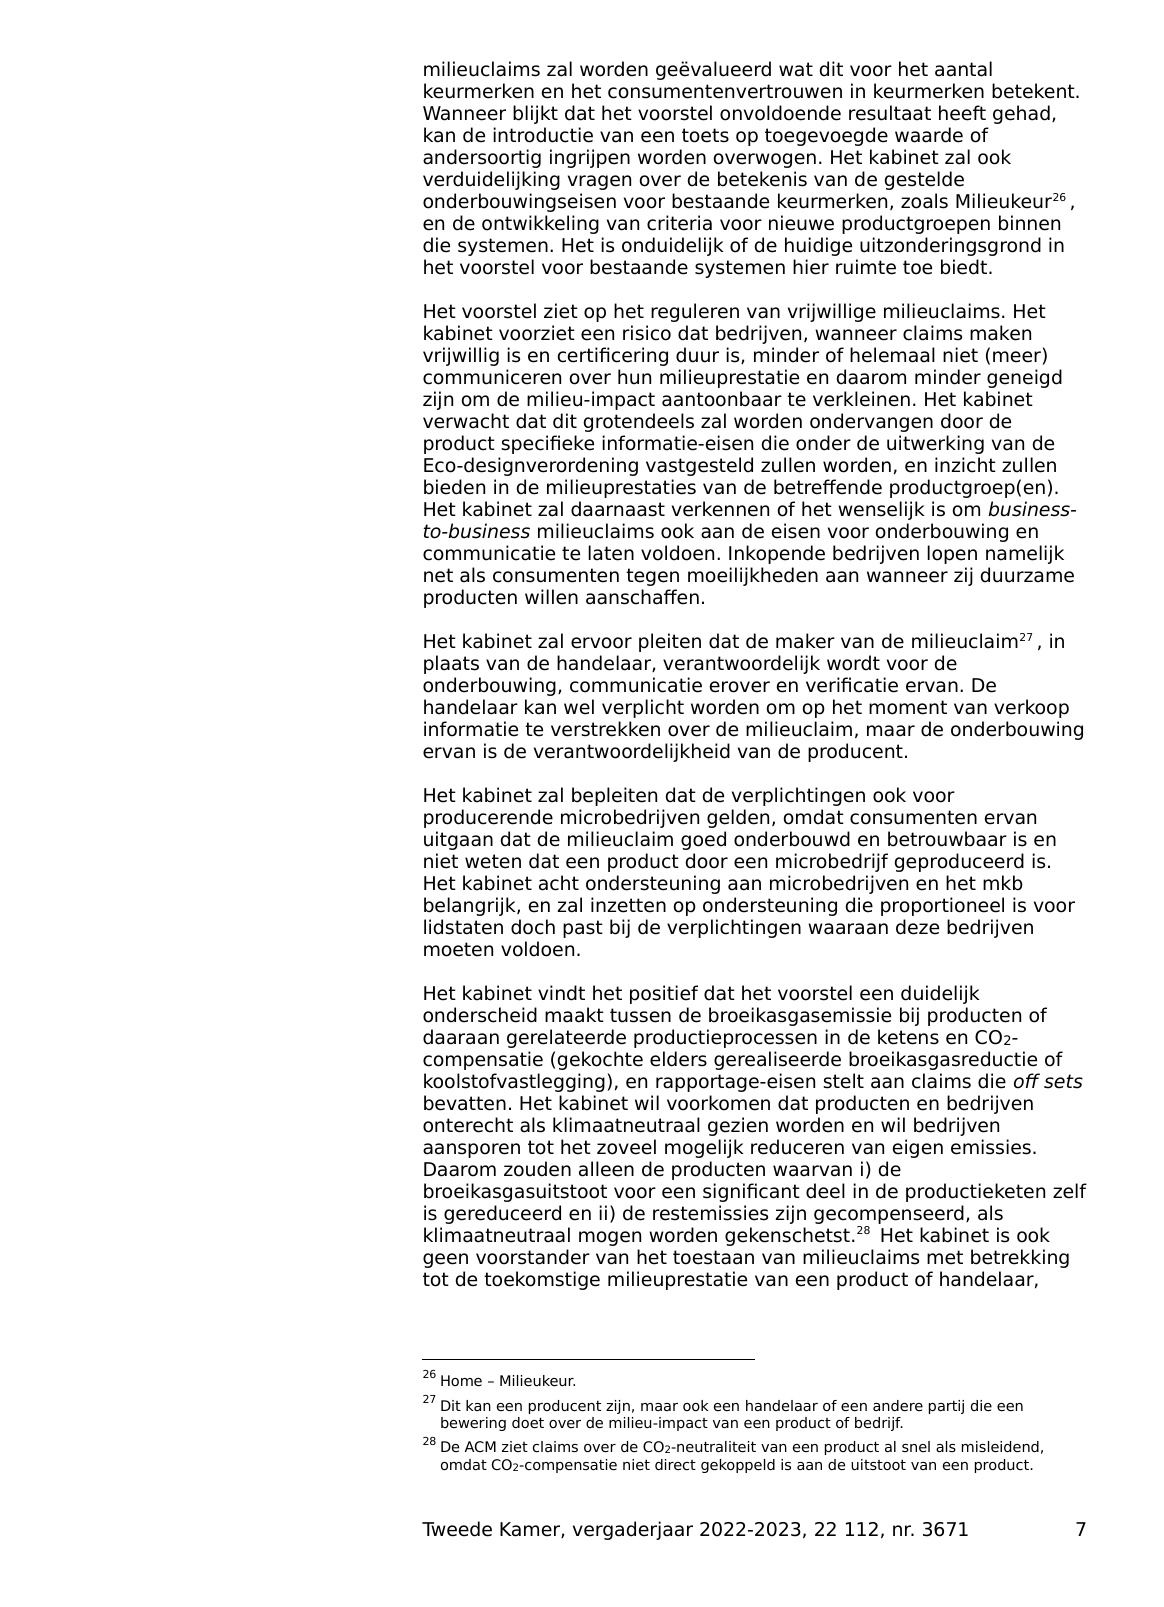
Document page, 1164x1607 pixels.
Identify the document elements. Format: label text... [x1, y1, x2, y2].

text De ACM ziet claims over de CO2-neutraliteit van een product al snel als misleidend, omdat CO2-compensatie niet direct gekoppeld is aan de uitstoot van een product. [422, 1435, 1087, 1474]
text Dit kan een producent zijn, maar ook een handelaar of een andere partij die een bewering doet over de milieu-impact van een product of bedrijf. [422, 1393, 1087, 1432]
text Home – Milieukeur. [422, 1368, 1087, 1391]
text Het voorstel ziet op het reguleren van vrijwillige milieuclaims. Het kabinet voorziet een risico dat bedrijven, wanneer claims maken vrijwillig is en certificering duur is, minder of helemaal niet (meer) communiceren over hun milieuprestatie en daarom minder geneigd zijn om de milieu-impact aantoonbaar te verkleinen. Het kabinet verwacht dat dit grotendeels zal worden ondervangen door de product specifieke informatie-eisen die onder de uitwerking van de Eco-designverordening vastgesteld zullen worden, en inzicht zullen bieden in de milieuprestaties van de betreffende productgroep(en). Het kabinet zal daarnaast verkennen of het wenselijk is om business-to-business milieuclaims ook aan de eisen voor onderbouwing en communicatie te laten voldoen. Inkopende bedrijven lopen namelijk net als consumenten tegen moeilijkheden aan wanneer zij duurzame producten willen aanschaffen. [422, 301, 1087, 609]
text milieuclaims zal worden geëvalueerd wat dit voor het aantal keurmerken en het consumentenvertrouwen in keurmerken betekent. Wanneer blijkt dat het voorstel onvoldoende resultaat heeft gehad, kan de introductie van een toets op toegevoegde waarde of andersoortig ingrijpen worden overwogen. Het kabinet zal ook verduidelijking vragen over de betekenis van de gestelde onderbouwingseisen voor bestaande keurmerken, zoals Milieukeur, en de ontwikkeling van criteria voor nieuwe productgroepen binnen die systemen. Het is onduidelijk of de huidige uitzonderingsgrond in het voorstel voor bestaande systemen hier ruimte toe biedt. [422, 59, 1087, 279]
text Het kabinet vindt het positief dat het voorstel een duidelijk onderscheid maakt tussen de broeikasgasemissie bij producten of daaraan gerelateerde productieprocessen in de ketens en CO2-compensatie (gekochte elders gerealiseerde broeikasgasreductie of koolstofvastlegging), en rapportage-eisen stelt aan claims die off sets bevatten. Het kabinet wil voorkomen dat producten en bedrijven onterecht als klimaatneutraal gezien worden en wil bedrijven aansporen tot het zoveel mogelijk reduceren van eigen emissies. Daarom zouden alleen de producten waarvan i) de broeikasgasuitstoot voor een significant deel in de productieketen zelf is gereduceerd en ii) de restemissies zijn gecompenseerd, als klimaatneutraal mogen worden gekenschetst. Het kabinet is ook geen voorstander van het toestaan van milieuclaims met betrekking tot de toekomstige milieuprestatie van een product of handelaar, [422, 983, 1087, 1291]
text Het kabinet zal bepleiten dat de verplichtingen ook voor producerende microbedrijven gelden, omdat consumenten ervan uitgaan dat de milieuclaim goed onderbouwd en betrouwbaar is en niet weten dat een product door een microbedrijf geproduceerd is. Het kabinet acht ondersteuning aan microbedrijven en het mkb belangrijk, en zal inzetten op ondersteuning die proportioneel is voor lidstaten doch past bij de verplichtingen waaraan deze bedrijven moeten voldoen. [422, 785, 1087, 961]
text Het kabinet zal ervoor pleiten dat de maker van de milieuclaim, in plaats van de handelaar, verantwoordelijk wordt voor de onderbouwing, communicatie erover en verificatie ervan. De handelaar kan wel verplicht worden om op het moment van verkoop informatie te verstrekken over de milieuclaim, maar de onderbouwing ervan is de verantwoordelijkheid van de producent. [422, 631, 1087, 763]
